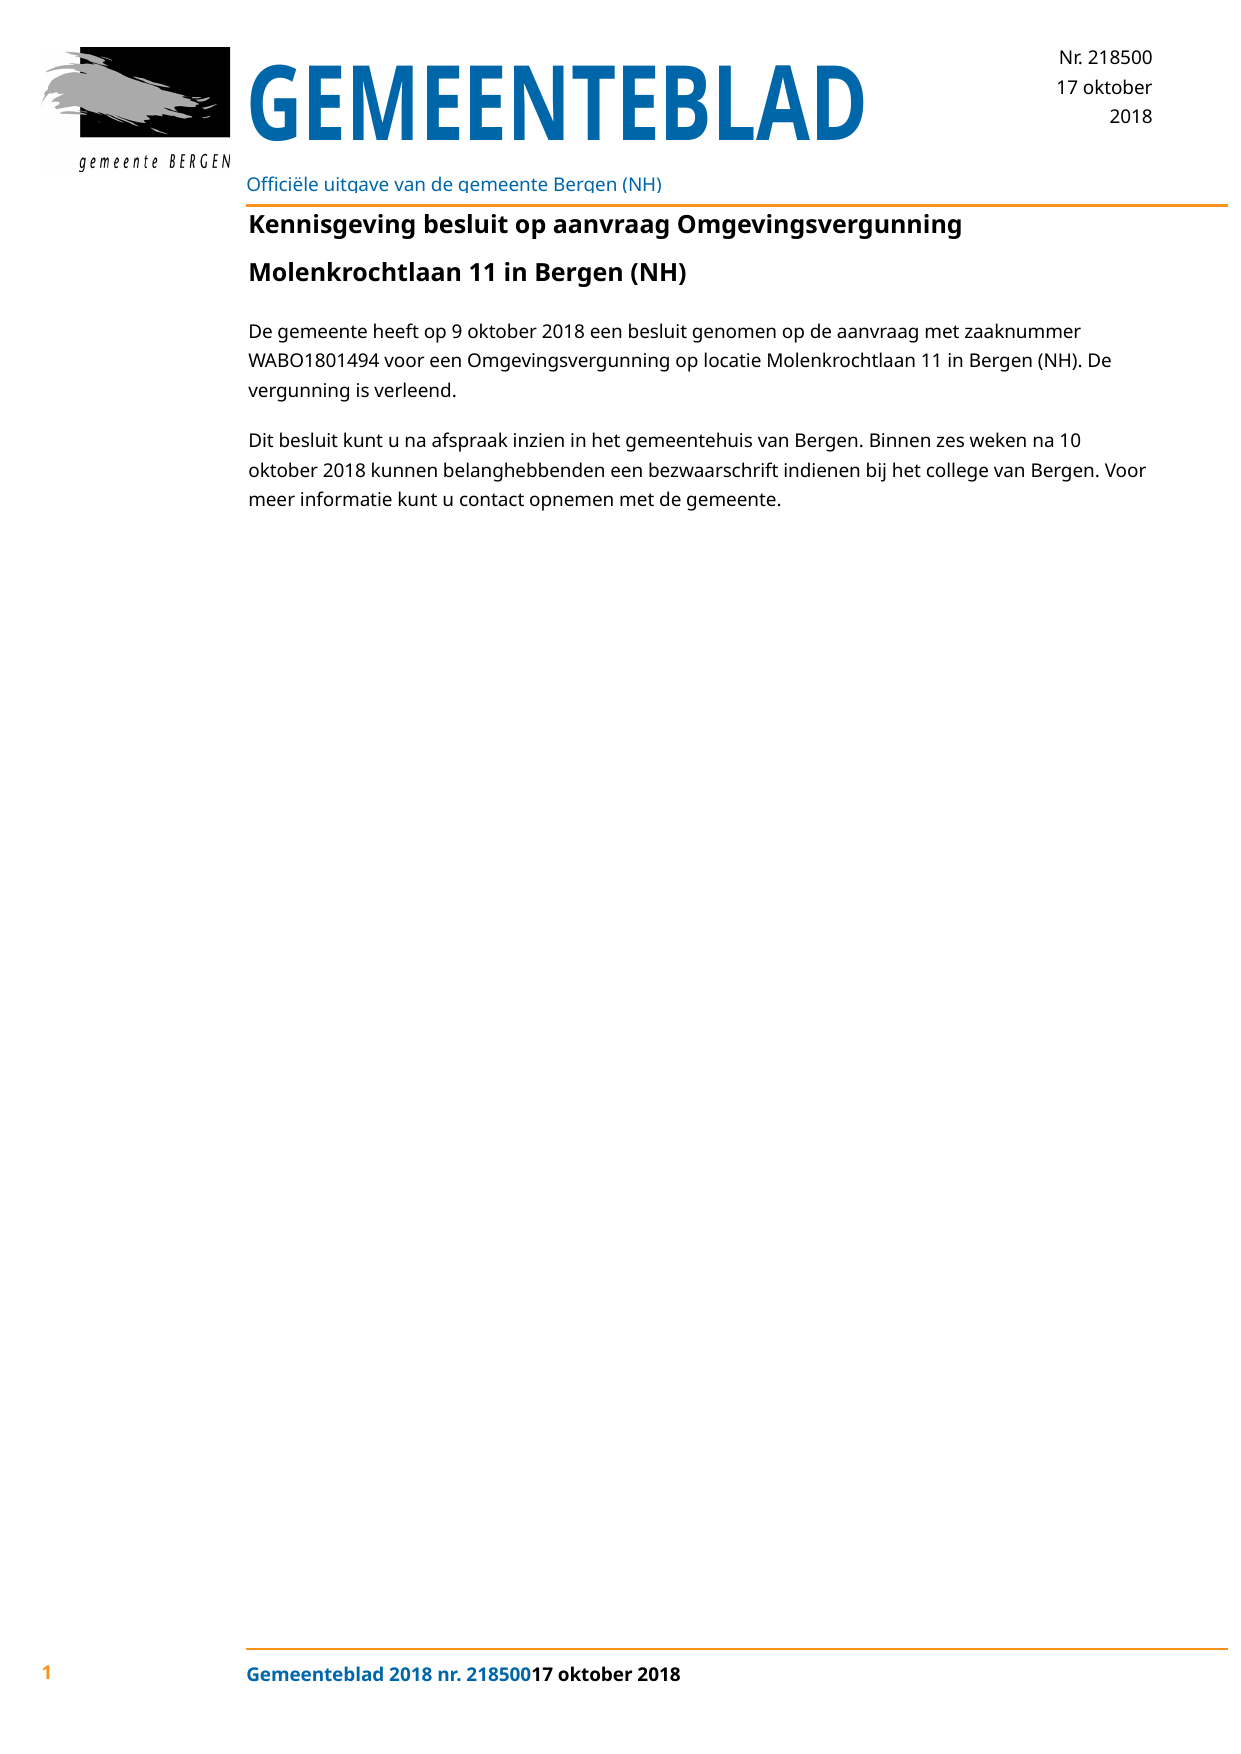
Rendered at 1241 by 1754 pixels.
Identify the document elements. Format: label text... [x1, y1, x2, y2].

text Kennisgeving besluit op aanvraag Omgevingsvergunning Molenkrochtlaan 11 in Bergen (NH) [248, 207, 1152, 288]
picture [41, 47, 231, 172]
text Dit besluit kunt u na afspraak inzien in het gemeentehuis van Bergen. Binnen zes weken na 10 oktober 2018 kunnen belanghebbenden een bezwaarschrift indienen bij het college van Bergen. Voor meer informatie kunt u contact opnemen met de gemeente. [248, 427, 1152, 512]
text De gemeente heeft op 9 oktober 2018 een besluit genomen op de aanvraag met zaaknummer WABO1801494 voor een Omgevingsvergunning op locatie Molenkrochtlaan 11 in Bergen (NH). De vergunning is verleend. [248, 318, 1152, 403]
